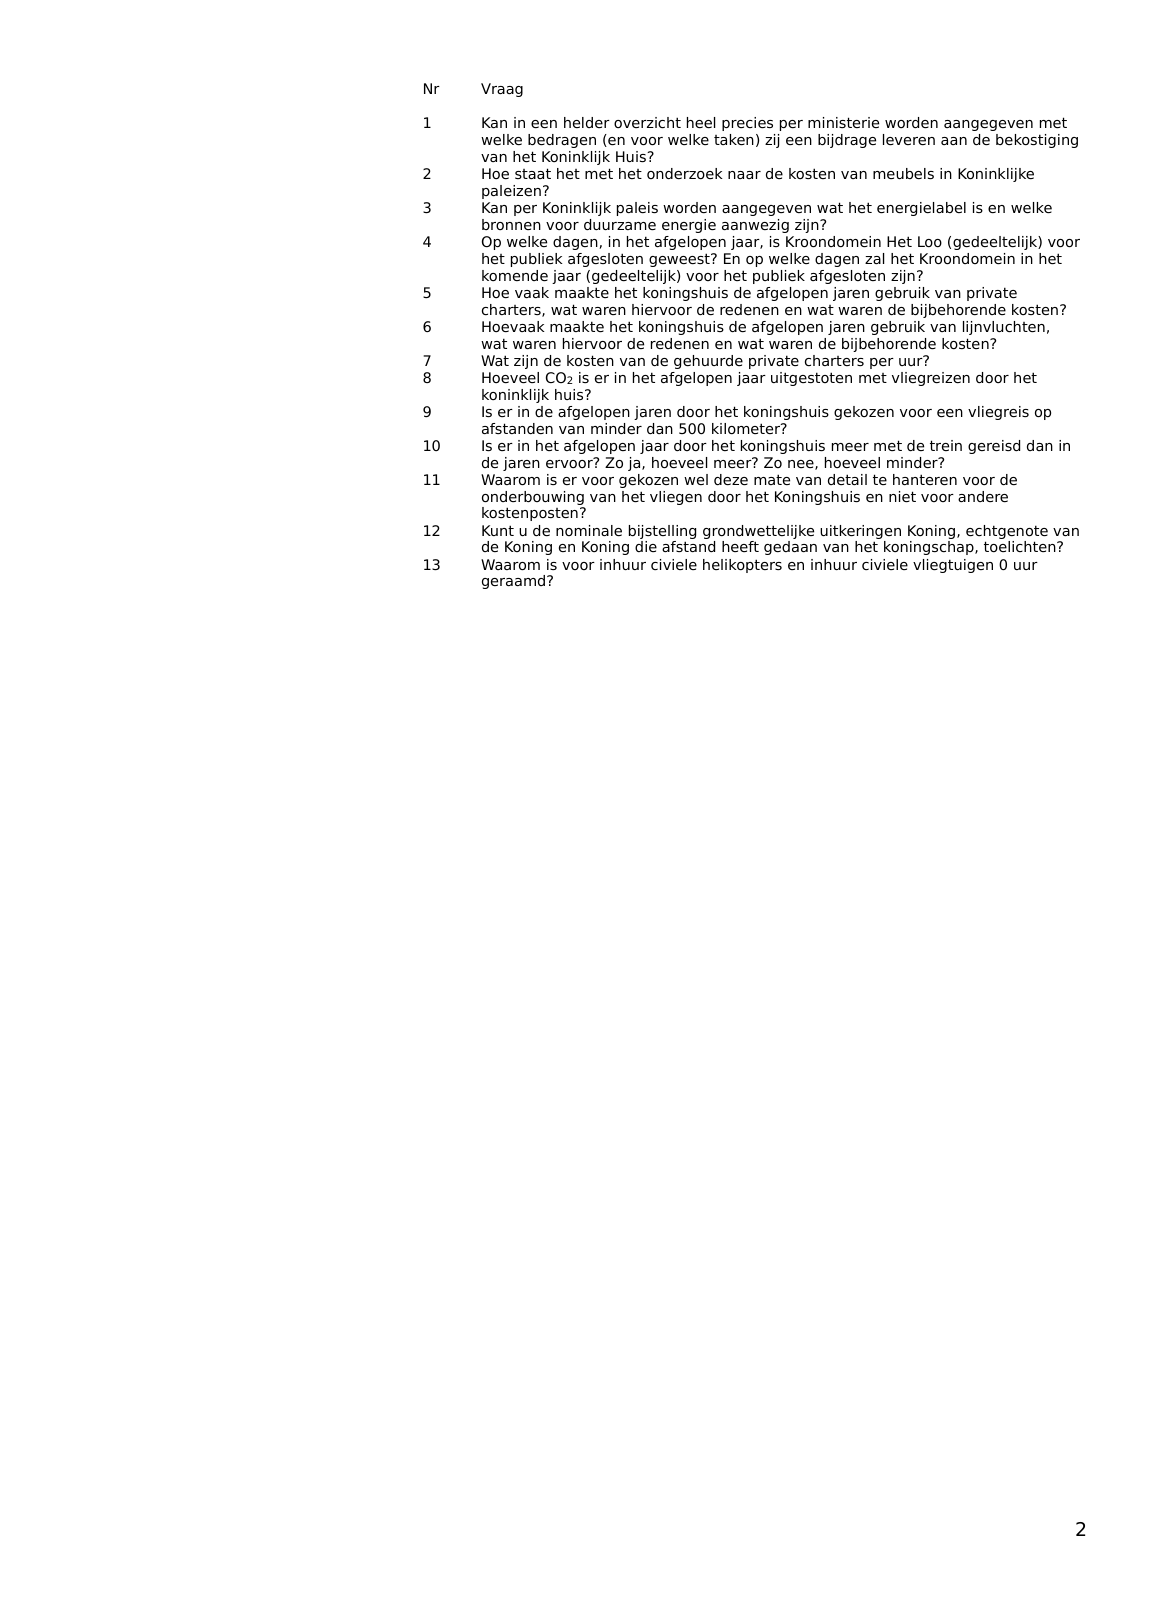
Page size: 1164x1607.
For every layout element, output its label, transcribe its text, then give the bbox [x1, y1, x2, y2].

table_cell Waarom is er voor gekozen wel deze mate van detail te hanteren voor de onderbouwing van het vliegen door het Koningshuis en niet voor andere kostenposten? [475, 471, 1087, 522]
table_cell 8 [422, 370, 475, 403]
table_cell 7 [422, 353, 475, 369]
table_cell Kan in een helder overzicht heel precies per ministerie worden aangegeven met welke bedragen (en voor welke taken) zij een bijdrage leveren aan de bekostiging van het Koninklijk Huis? [475, 115, 1087, 166]
table_cell Hoeveel CO2 is er in het afgelopen jaar uitgestoten met vliegreizen door het koninklijk huis? [475, 370, 1087, 403]
table_cell 6 [422, 319, 475, 353]
table_header Nr [422, 81, 475, 98]
table_cell Wat zijn de kosten van de gehuurde private charters per uur? [475, 353, 1087, 369]
table_cell Hoevaak maakte het koningshuis de afgelopen jaren gebruik van lijnvluchten, wat waren hiervoor de redenen en wat waren de bijbehorende kosten? [475, 319, 1087, 353]
table_cell 13 [422, 556, 475, 590]
table_cell 12 [422, 523, 475, 556]
table_cell 9 [422, 404, 475, 437]
table_cell Hoe vaak maakte het koningshuis de afgelopen jaren gebruik van private charters, wat waren hiervoor de redenen en wat waren de bijbehorende kosten? [475, 285, 1087, 319]
table_cell Kunt u de nominale bijstelling grondwettelijke uitkeringen Koning, echtgenote van de Koning en Koning die afstand heeft gedaan van het koningschap, toelichten? [475, 523, 1087, 556]
table_cell 3 [422, 200, 475, 234]
table_cell Waarom is voor inhuur civiele helikopters en inhuur civiele vliegtuigen 0 uur geraamd? [475, 556, 1087, 590]
table_cell Op welke dagen, in het afgelopen jaar, is Kroondomein Het Loo (gedeeltelijk) voor het publiek afgesloten geweest? En op welke dagen zal het Kroondomein in het komende jaar (gedeeltelijk) voor het publiek afgesloten zijn? [475, 234, 1087, 285]
table_cell 5 [422, 285, 475, 319]
table_cell 11 [422, 471, 475, 522]
table_cell [475, 98, 1087, 115]
table_cell Is er in het afgelopen jaar door het koningshuis meer met de trein gereisd dan in de jaren ervoor? Zo ja, hoeveel meer? Zo nee, hoeveel minder? [475, 438, 1087, 471]
table_cell Kan per Koninklijk paleis worden aangegeven wat het energielabel is en welke bronnen voor duurzame energie aanwezig zijn? [475, 200, 1087, 234]
table_cell 10 [422, 438, 475, 471]
table_cell 1 [422, 115, 475, 166]
table_cell 4 [422, 234, 475, 285]
table_cell [422, 98, 475, 115]
table_cell Is er in de afgelopen jaren door het koningshuis gekozen voor een vliegreis op afstanden van minder dan 500 kilometer? [475, 404, 1087, 437]
table_cell Hoe staat het met het onderzoek naar de kosten van meubels in Koninklijke paleizen? [475, 166, 1087, 200]
table_header Vraag [475, 81, 1087, 98]
table_cell 2 [422, 166, 475, 200]
